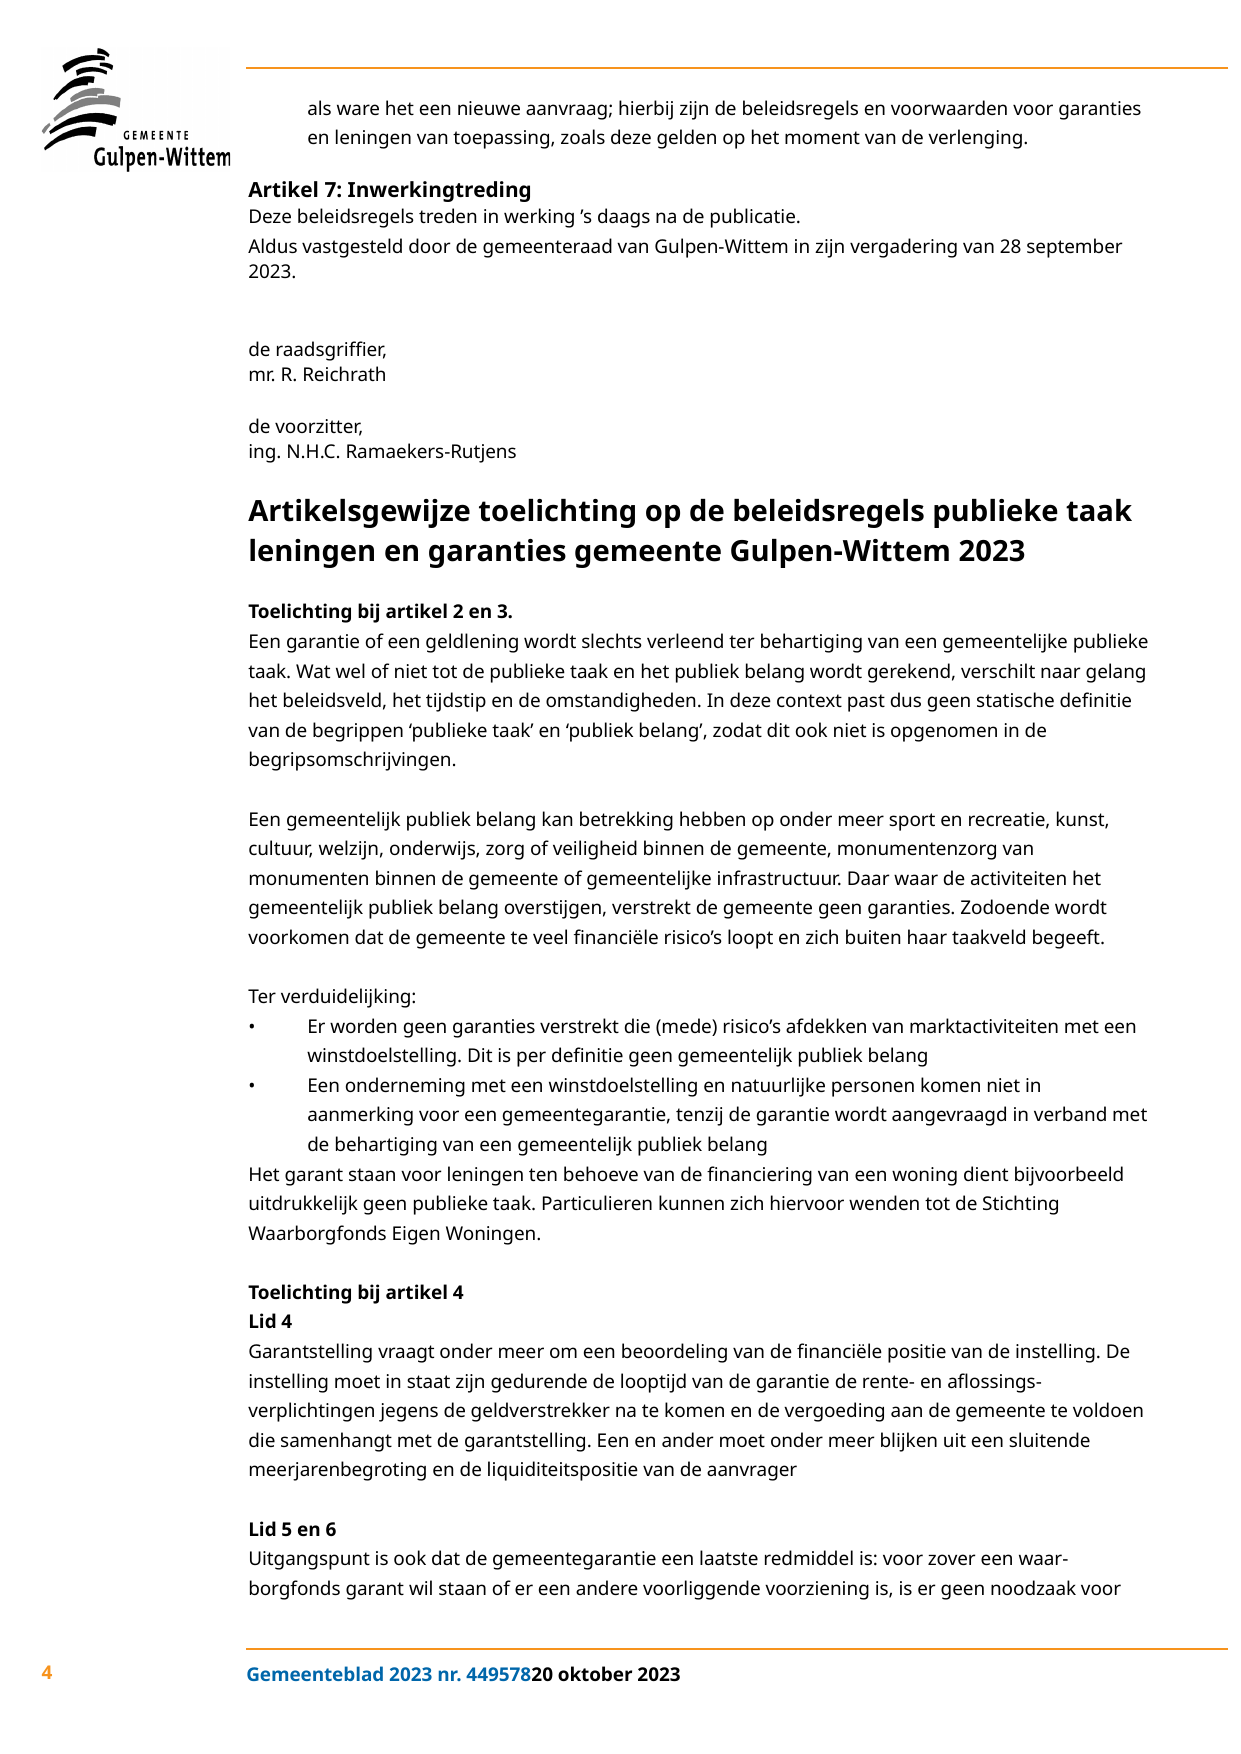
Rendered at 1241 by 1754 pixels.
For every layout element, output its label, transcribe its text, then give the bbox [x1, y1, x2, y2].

text mr. R. Reichrath [248, 361, 1152, 387]
text Garantstelling vraagt onder meer om een beoordeling van de financiële positie van de instelling. De instelling moet in staat zijn gedurende de looptijd van de garantie de rente- en aflossings-verplichtingen jegens de geldverstrekker na te komen en de vergoeding aan de gemeente te voldoen die samenhangt met de garantstelling. Een en ander moet onder meer blijken uit een sluitende meerjarenbegroting en de liquiditeitspositie van de aanvrager [248, 1338, 1152, 1482]
text Deze beleidsregels treden in werking ’s daags na de publicatie. [248, 203, 1152, 229]
text Toelichting bij artikel 2 en 3. [248, 599, 1152, 624]
text Een garantie of een geldlening wordt slechts verleend ter behartiging van een gemeentelijke publieke taak. Wat wel of niet tot de publieke taak en het publiek belang wordt gerekend, verschilt naar gelang het beleidsveld, het tijdstip en de omstandigheden. In deze context past dus geen statische definitie van de begrippen ‘publieke taak’ en ‘publiek belang’, zodat dit ook niet is opgenomen in de begripsomschrijvingen. [248, 628, 1152, 772]
list Er worden geen garanties verstrekt die (mede) risico’s afdekken van marktactiviteiten met een winstdoelstelling. Dit is per definitie geen gemeentelijk publiek belang [248, 1013, 1152, 1068]
text Een gemeentelijk publiek belang kan betrekking hebben op onder meer sport en recreatie, kunst, cultuur, welzijn, onderwijs, zorg of veiligheid binnen de gemeente, monumentenzorg van monumenten binnen de gemeente of gemeentelijke infrastructuur. Daar waar de activiteiten het gemeentelijk publiek belang overstijgen, verstrekt de gemeente geen garanties. Zodoende wordt voorkomen dat de gemeente te veel financiële risico’s loopt en zich buiten haar taakveld begeeft. [248, 806, 1152, 950]
text ing. N.H.C. Ramaekers-Rutjens [248, 439, 1152, 464]
text Ter verduidelijking: [248, 983, 1152, 1009]
text Artikelsgewijze toelichting op de beleidsregels publieke taak leningen en garanties gemeente Gulpen-Wittem 2023 [248, 490, 1152, 569]
text Lid 4 [248, 1309, 1152, 1334]
text Aldus vastgesteld door de gemeenteraad van Gulpen-Wittem in zijn vergadering van 28 september 2023. [248, 233, 1152, 284]
list Een onderneming met een winstdoelstelling en natuurlijke personen komen niet in aanmerking voor een gemeentegarantie, tenzij de garantie wordt aangevraagd in verband met de behartiging van een gemeentelijk publiek belang [248, 1072, 1152, 1157]
picture [41, 47, 231, 172]
text Artikel 7: Inwerkingtreding [248, 175, 1152, 203]
text Het garant staan voor leningen ten behoeve van de financiering van een woning dient bijvoorbeeld uitdrukkelijk geen publieke taak. Particulieren kunnen zich hiervoor wenden tot de Stichting Waarborgfonds Eigen Woningen. [248, 1161, 1152, 1246]
text Toelichting bij artikel 4 [248, 1279, 1152, 1305]
text Lid 5 en 6 [248, 1516, 1152, 1541]
text Uitgangspunt is ook dat de gemeentegarantie een laatste redmiddel is: voor zover een waar-borgfonds garant wil staan of er een andere voorliggende voorziening is, is er geen noodzaak voor [248, 1545, 1152, 1601]
text de raadsgriffier, [248, 336, 1152, 361]
text de voorzitter, [248, 413, 1152, 439]
list als ware het een nieuwe aanvraag; hierbij zijn de beleidsregels en voorwaarden voor garanties en leningen van toepassing, zoals deze gelden op het moment van de verlenging. [248, 95, 1152, 150]
